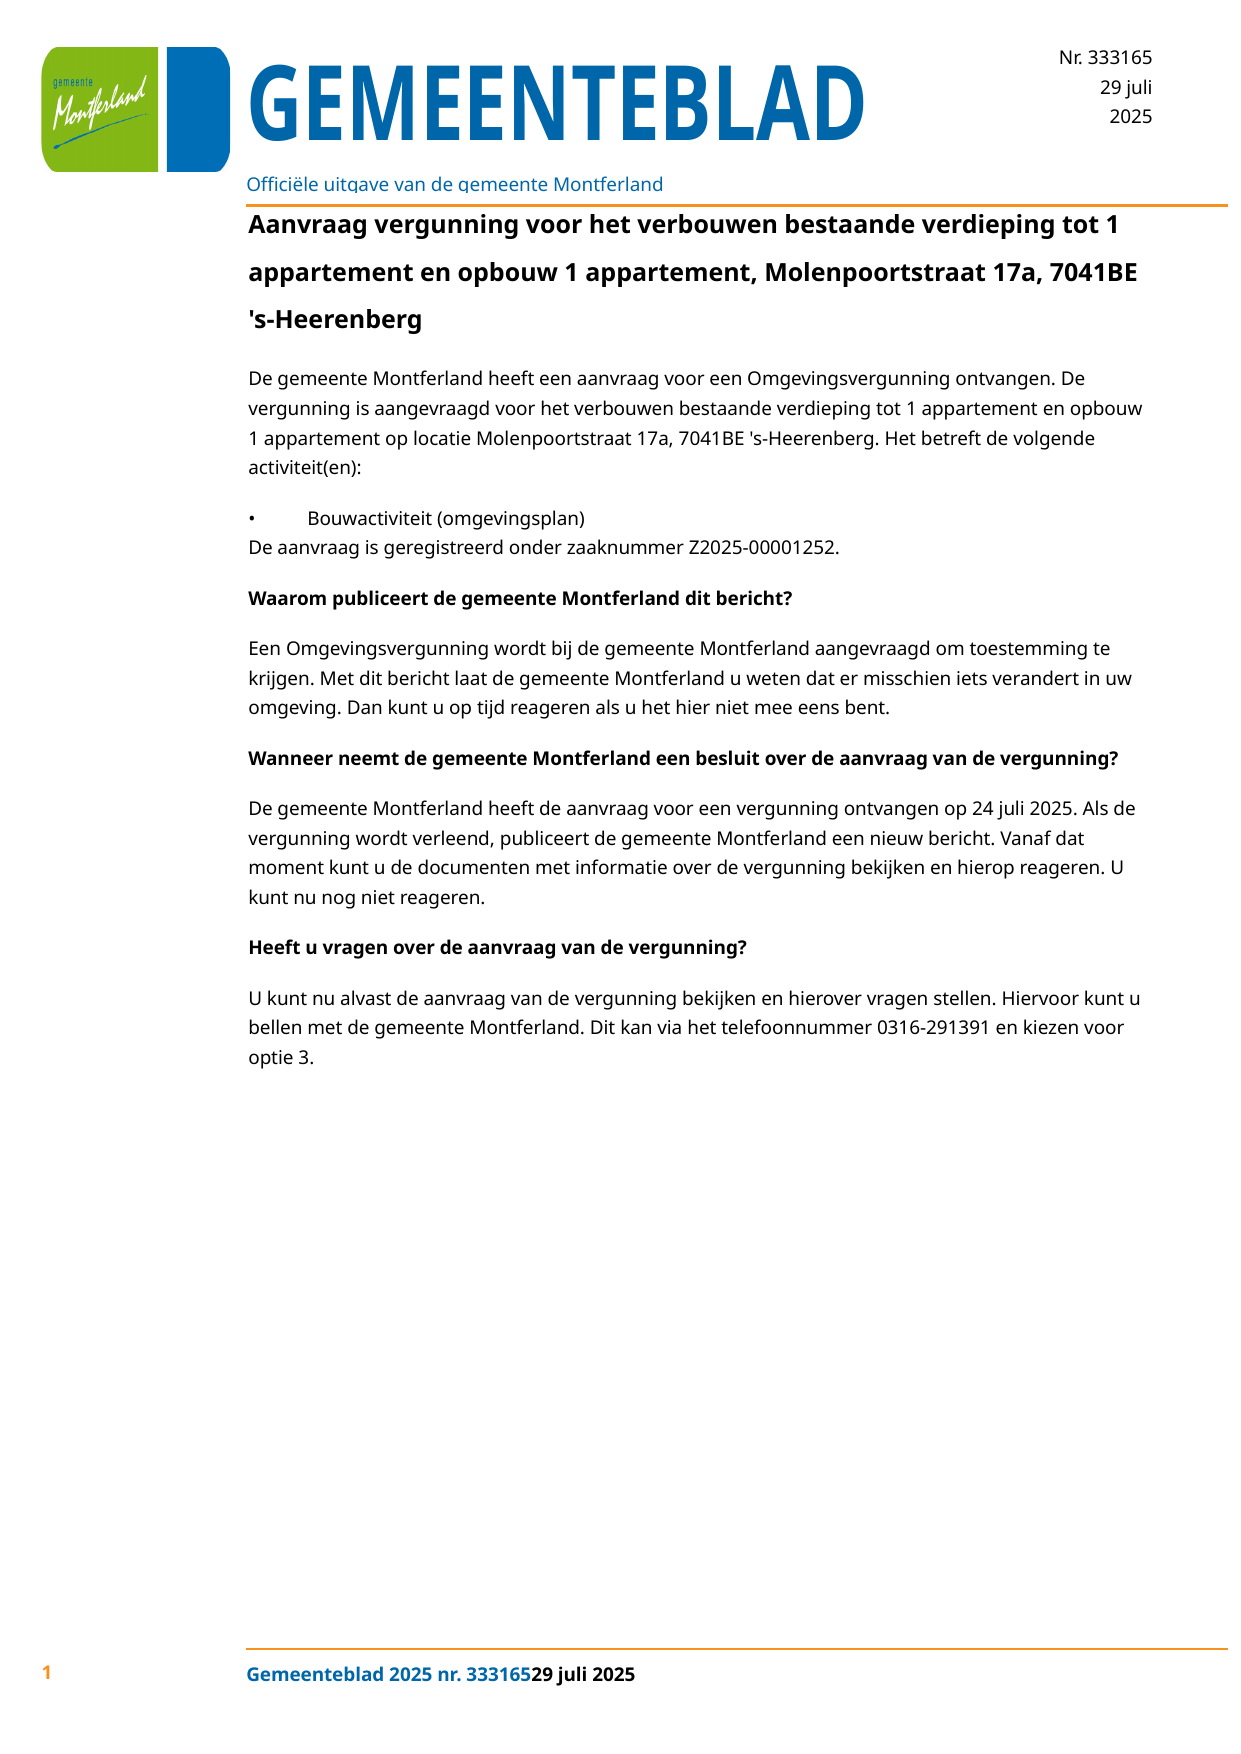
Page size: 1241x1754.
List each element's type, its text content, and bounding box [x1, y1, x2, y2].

text Aanvraag vergunning voor het verbouwen bestaande verdieping tot 1 appartement en opbouw 1 appartement, Molenpoortstraat 17a, 7041BE 's-Heerenberg [248, 207, 1152, 336]
list Bouwactiviteit (omgevingsplan) [248, 505, 1152, 530]
text Waarom publiceert de gemeente Montferland dit bericht? [248, 585, 1152, 610]
text Heeft u vragen over de aanvraag van de vergunning? [248, 934, 1152, 960]
text De gemeente Montferland heeft een aanvraag voor een Omgevingsvergunning ontvangen. De vergunning is aangevraagd voor het verbouwen bestaande verdieping tot 1 appartement en opbouw 1 appartement op locatie Molenpoortstraat 17a, 7041BE 's-Heerenberg. Het betreft de volgende activiteit(en): [248, 366, 1152, 480]
text Wanneer neemt de gemeente Montferland een besluit over de aanvraag van de vergunning? [248, 745, 1152, 770]
picture [41, 47, 231, 172]
text Een Omgevingsvergunning wordt bij de gemeente Montferland aangevraagd om toestemming te krijgen. Met dit bericht laat de gemeente Montferland u weten dat er misschien iets verandert in uw omgeving. Dan kunt u op tijd reageren als u het hier niet mee eens bent. [248, 635, 1152, 720]
text De aanvraag is geregistreerd onder zaaknummer Z2025-00001252. [248, 534, 1152, 560]
text De gemeente Montferland heeft de aanvraag voor een vergunning ontvangen op 24 juli 2025. Als de vergunning wordt verleend, publiceert de gemeente Montferland een nieuw bericht. Vanaf dat moment kunt u de documenten met informatie over de vergunning bekijken en hierop reageren. U kunt nu nog niet reageren. [248, 795, 1152, 909]
text U kunt nu alvast de aanvraag van de vergunning bekijken en hierover vragen stellen. Hiervoor kunt u bellen met de gemeente Montferland. Dit kan via het telefoonnummer 0316-291391 en kiezen voor optie 3. [248, 985, 1152, 1069]
